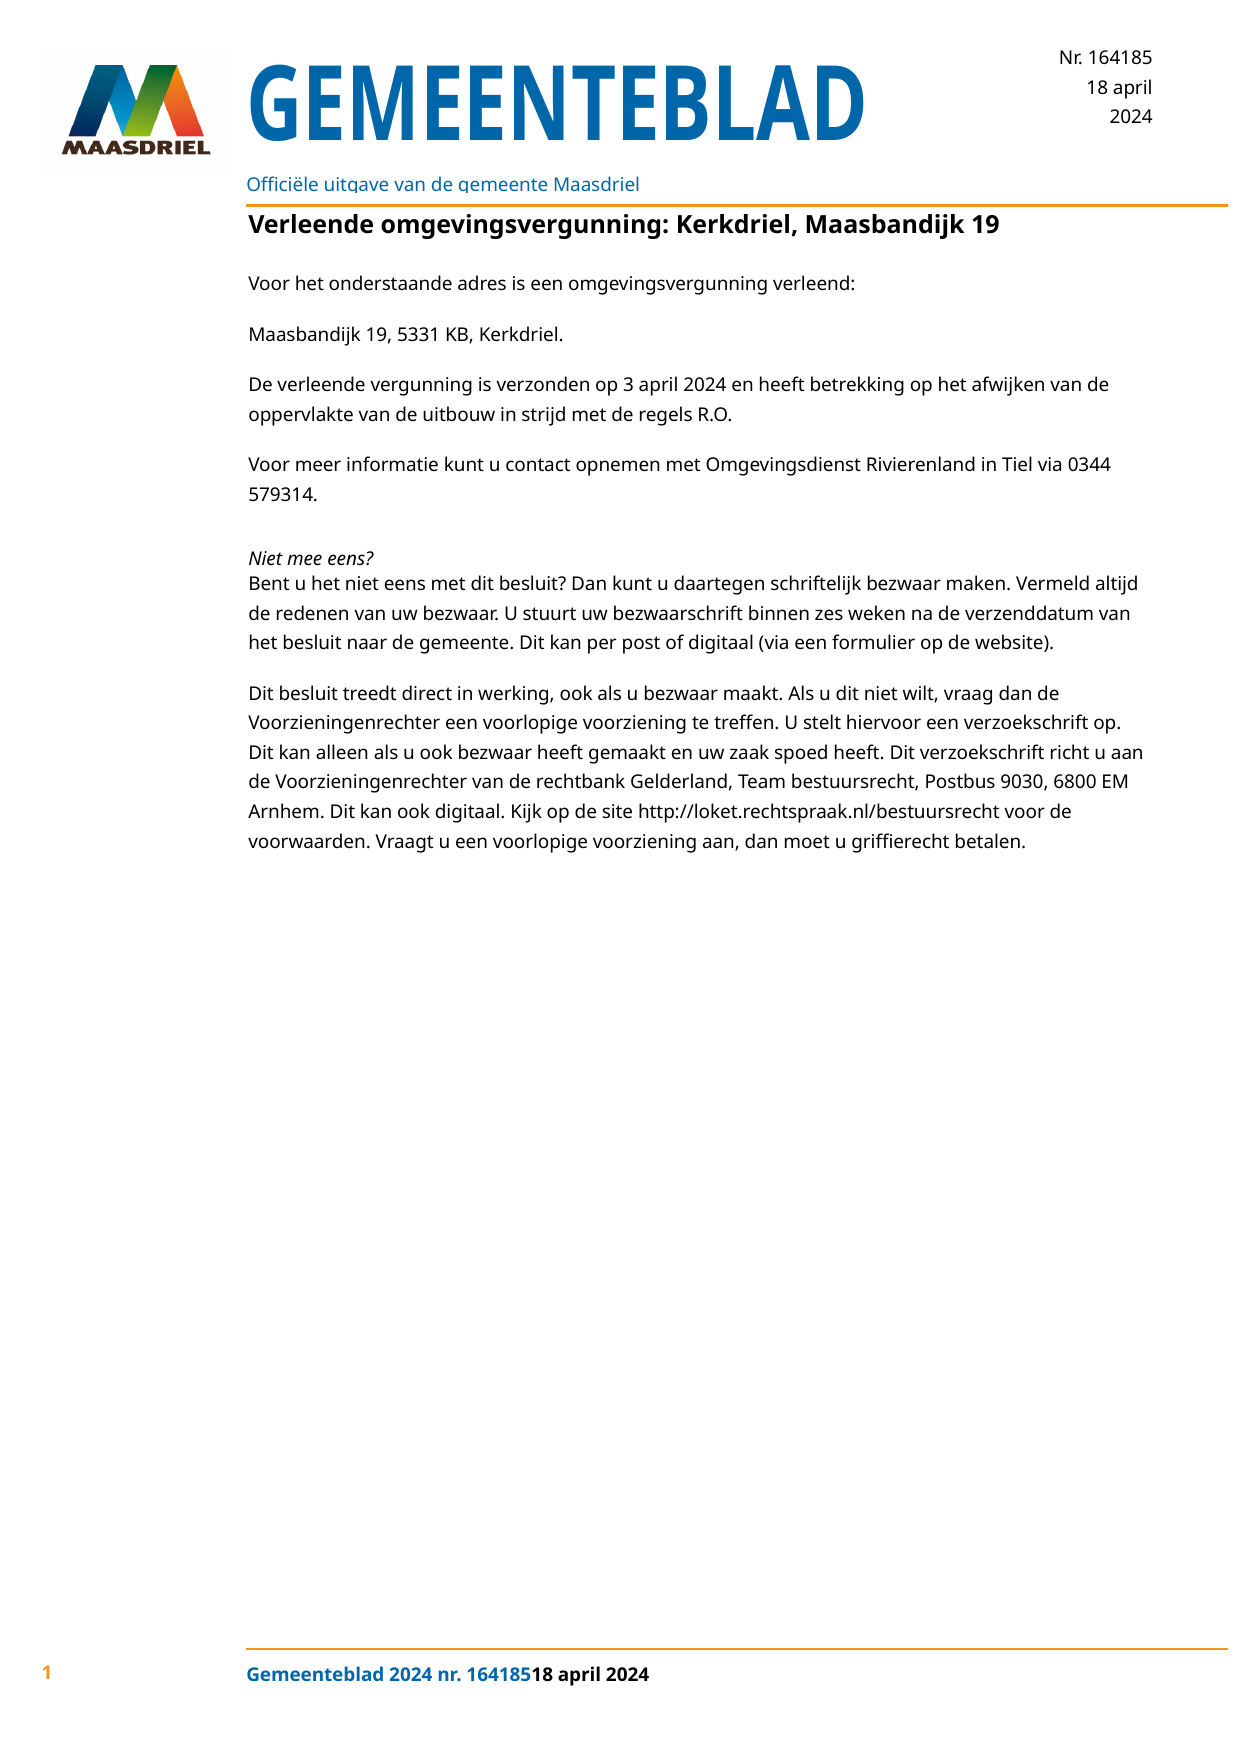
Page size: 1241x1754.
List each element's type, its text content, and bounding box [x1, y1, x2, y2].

text Dit besluit treedt direct in werking, ook als u bezwaar maakt. Als u dit niet wilt, vraag dan de Voorzieningenrechter een voorlopige voorziening te treffen. U stelt hiervoor een verzoekschrift op. Dit kan alleen als u ook bezwaar heeft gemaakt en uw zaak spoed heeft. Dit verzoekschrift richt u aan de Voorzieningenrechter van de rechtbank Gelderland, Team bestuursrecht, Postbus 9030, 6800 EM Arnhem. Dit kan ook digitaal. Kijk op de site http://loket.rechtspraak.nl/bestuursrecht voor de voorwaarden. Vraagt u een voorlopige voorziening aan, dan moet u griffierecht betalen. [248, 680, 1152, 854]
text Maasbandijk 19, 5331 KB, Kerkdriel. [248, 321, 1152, 346]
text Niet mee eens? [248, 545, 1152, 570]
text Voor het onderstaande adres is een omgevingsvergunning verleend: [248, 270, 1152, 296]
text Bent u het niet eens met dit besluit? Dan kunt u daartegen schriftelijk bezwaar maken. Vermeld altijd de redenen van uw bezwaar. U stuurt uw bezwaarschrift binnen zes weken na de verzenddatum van het besluit naar de gemeente. Dit kan per post of digitaal (via een formulier op de website). [248, 570, 1152, 655]
text Verleende omgevingsvergunning: Kerkdriel, Maasbandijk 19 [248, 207, 1152, 241]
picture [41, 47, 231, 172]
text De verleende vergunning is verzonden op 3 april 2024 en heeft betrekking op het afwijken van de oppervlakte van de uitbouw in strijd met de regels R.O. [248, 371, 1152, 426]
text Voor meer informatie kunt u contact opnemen met Omgevingsdienst Rivierenland in Tiel via 0344 579314. [248, 451, 1152, 506]
